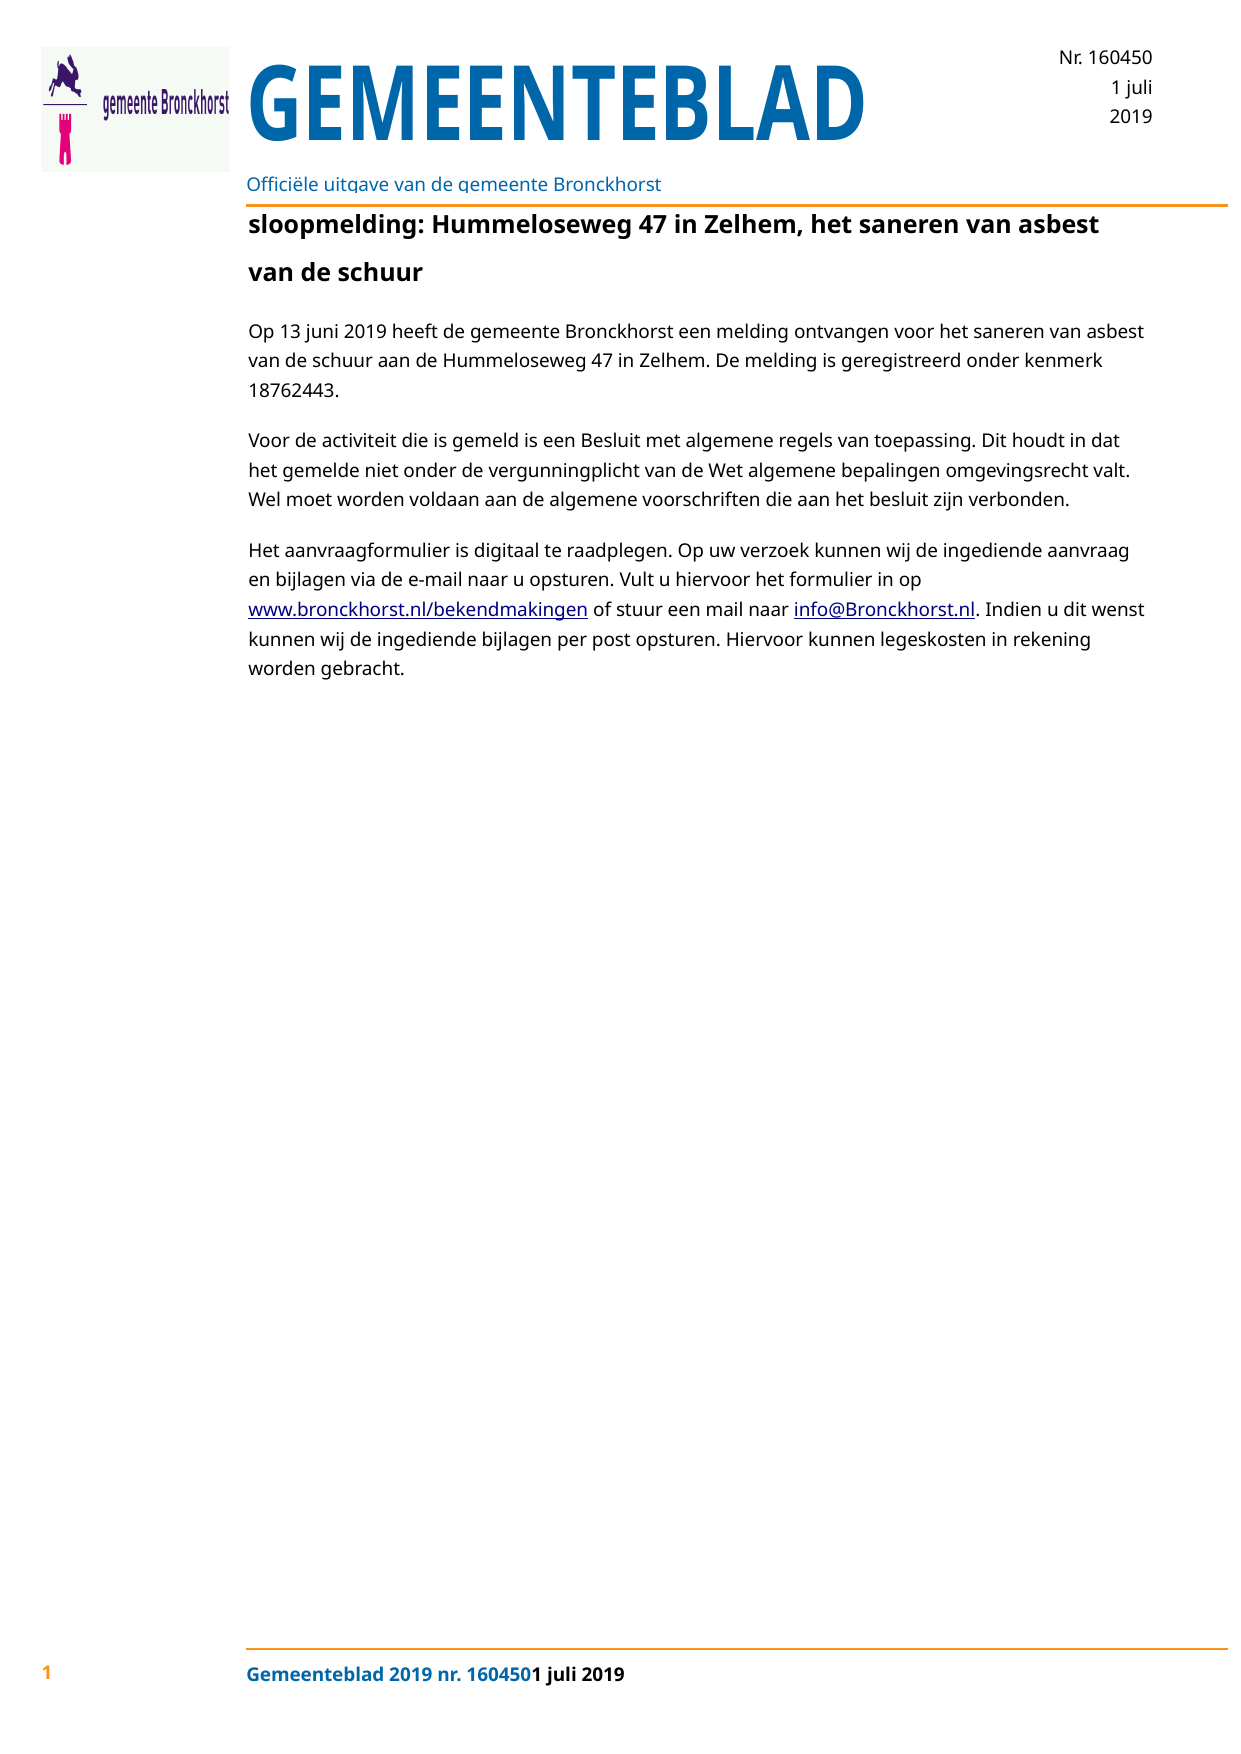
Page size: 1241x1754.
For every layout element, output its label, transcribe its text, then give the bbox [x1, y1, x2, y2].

text Het aanvraagformulier is digitaal te raadplegen. Op uw verzoek kunnen wij de ingediende aanvraag en bijlagen via de e-mail naar u opsturen. Vult u hiervoor het formulier in op www.bronckhorst.nl/bekendmakingen of stuur een mail naar info@Bronckhorst.nl. Indien u dit wenst kunnen wij de ingediende bijlagen per post opsturen. Hiervoor kunnen legeskosten in rekening worden gebracht. [248, 537, 1152, 681]
text Op 13 juni 2019 heeft de gemeente Bronckhorst een melding ontvangen voor het saneren van asbest van de schuur aan de Hummeloseweg 47 in Zelhem. De melding is geregistreerd onder kenmerk 18762443. [248, 318, 1152, 403]
text sloopmelding: Hummeloseweg 47 in Zelhem, het saneren van asbest van de schuur [248, 207, 1152, 288]
picture [41, 47, 231, 172]
text Voor de activiteit die is gemeld is een Besluit met algemene regels van toepassing. Dit houdt in dat het gemelde niet onder de vergunningplicht van de Wet algemene bepalingen omgevingsrecht valt. Wel moet worden voldaan aan de algemene voorschriften die aan het besluit zijn verbonden. [248, 427, 1152, 512]
